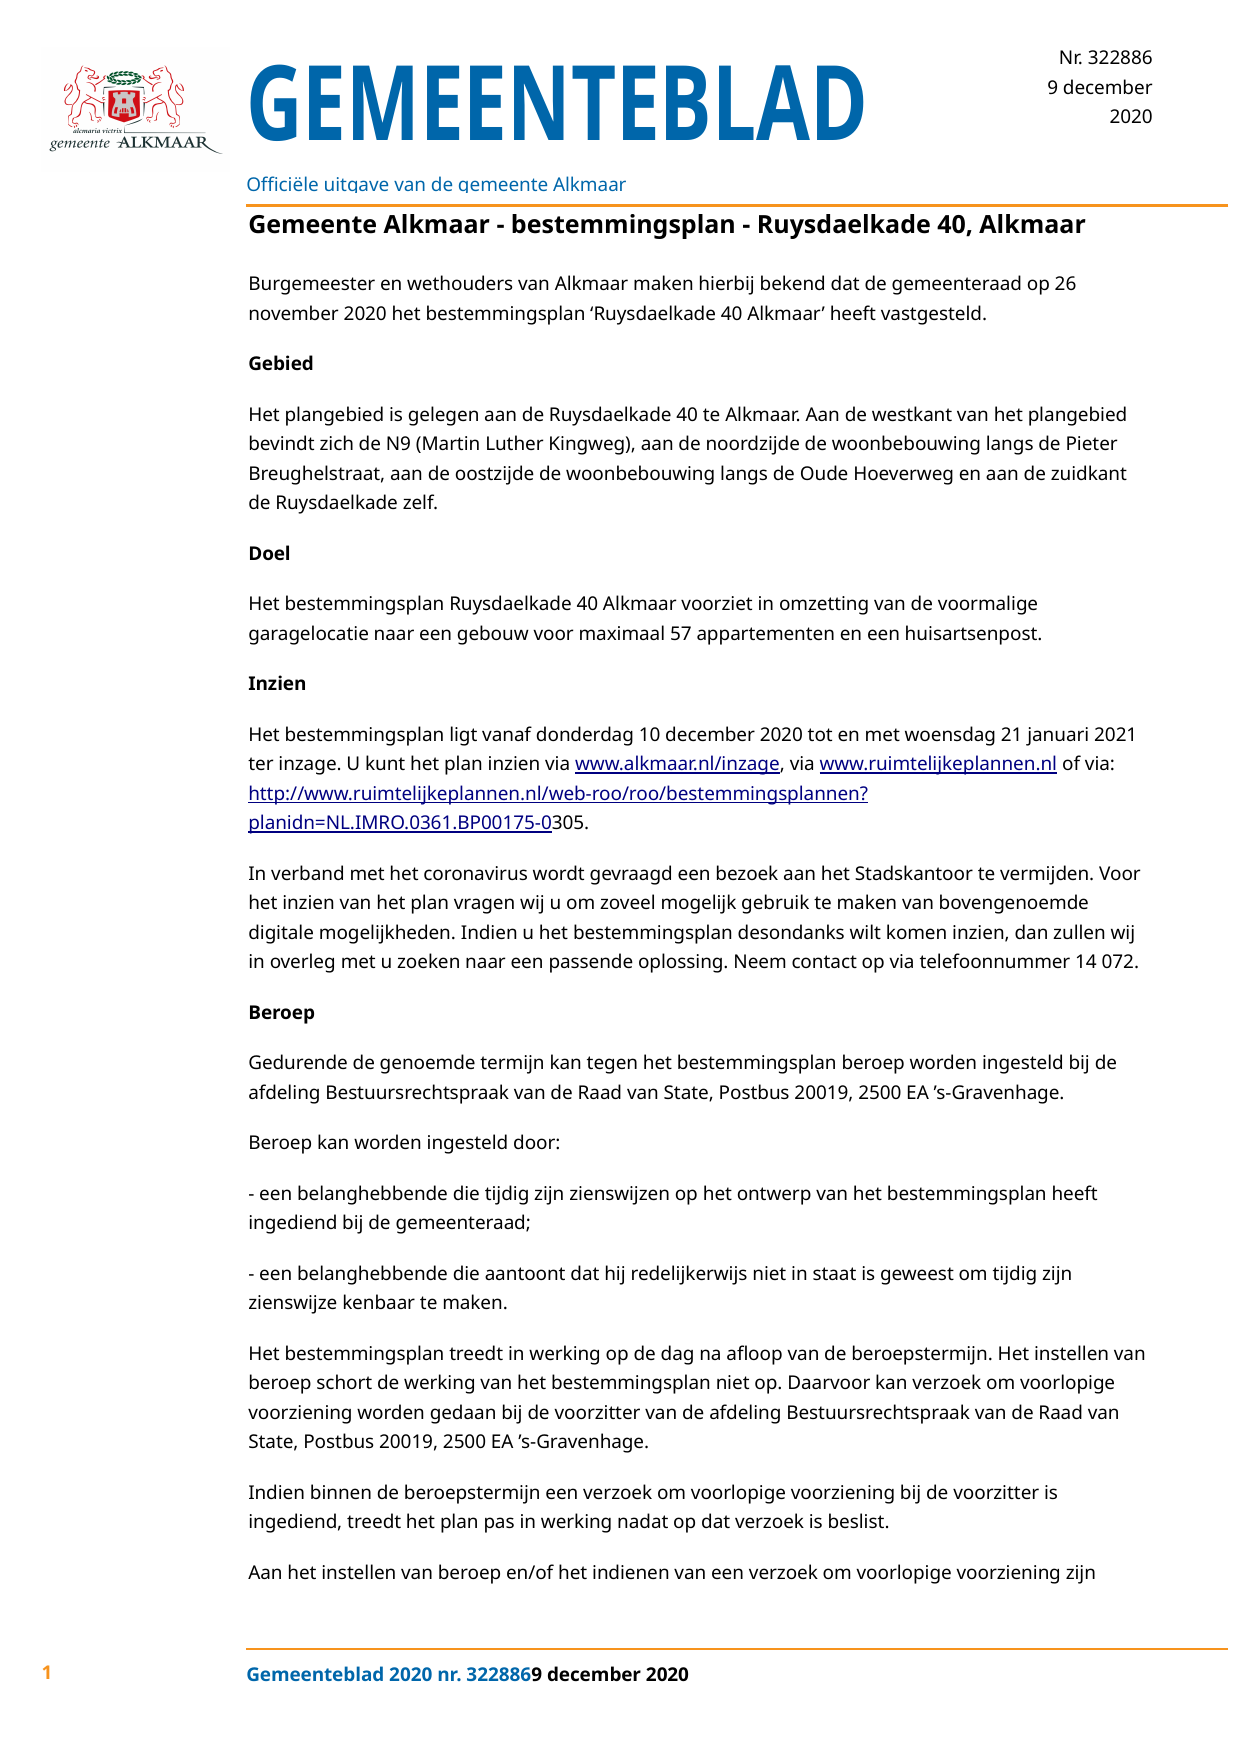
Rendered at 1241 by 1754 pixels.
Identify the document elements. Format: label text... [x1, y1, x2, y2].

text Indien binnen de beroepstermijn een verzoek om voorlopige voorziening bij de voorzitter is ingediend, treedt het plan pas in werking nadat op dat verzoek is beslist. [248, 1479, 1152, 1534]
text Het bestemmingsplan Ruysdaelkade 40 Alkmaar voorziet in omzetting van de voormalige garagelocatie naar een gebouw voor maximaal 57 appartementen en een huisartsenpost. [248, 590, 1152, 646]
text Burgemeester en wethouders van Alkmaar maken hierbij bekend dat de gemeenteraad op 26 november 2020 het bestemmingsplan ‘Ruysdaelkade 40 Alkmaar’ heeft vastgesteld. [248, 270, 1152, 326]
text Gebied [248, 350, 1152, 376]
text Beroep [248, 999, 1152, 1025]
text Gemeente Alkmaar - bestemmingsplan - Ruysdaelkade 40, Alkmaar [248, 207, 1152, 241]
text Gedurende de genoemde termijn kan tegen het bestemmingsplan beroep worden ingesteld bij de afdeling Bestuursrechtspraak van de Raad van State, Postbus 20019, 2500 EA ’s-Gravenhage. [248, 1049, 1152, 1105]
text Aan het instellen van beroep en/of het indienen van een verzoek om voorlopige voorziening zijn [248, 1559, 1152, 1585]
text Beroep kan worden ingesteld door: [248, 1129, 1152, 1155]
text - een belanghebbende die aantoont dat hij redelijkerwijs niet in staat is geweest om tijdig zijn zienswijze kenbaar te maken. [248, 1260, 1152, 1315]
text Doel [248, 540, 1152, 566]
text In verband met het coronavirus wordt gevraagd een bezoek aan het Stadskantoor te vermijden. Voor het inzien van het plan vragen wij u om zoveel mogelijk gebruik te maken van bovengenoemde digitale mogelijkheden. Indien u het bestemmingsplan desondanks wilt komen inzien, dan zullen wij in overleg met u zoeken naar een passende oplossing. Neem contact op via telefoonnummer 14 072. [248, 860, 1152, 974]
text Het bestemmingsplan treedt in werking op de dag na afloop van de beroepstermijn. Het instellen van beroep schort de werking van het bestemmingsplan niet op. Daarvoor kan verzoek om voorlopige voorziening worden gedaan bij de voorzitter van de afdeling Bestuursrechtspraak van de Raad van State, Postbus 20019, 2500 EA ’s-Gravenhage. [248, 1340, 1152, 1454]
text Het bestemmingsplan ligt vanaf donderdag 10 december 2020 tot en met woensdag 21 januari 2021 ter inzage. U kunt het plan inzien via www.alkmaar.nl/inzage, via www.ruimtelijkeplannen.nl of via: http://www.ruimtelijkeplannen.nl/web-roo/roo/bestemmingsplannen?planidn=NL.IMRO.0361.BP00175-0305. [248, 721, 1152, 835]
text Inzien [248, 670, 1152, 696]
text - een belanghebbende die tijdig zijn zienswijzen op het ontwerp van het bestemmingsplan heeft ingediend bij de gemeenteraad; [248, 1180, 1152, 1235]
text Het plangebied is gelegen aan de Ruysdaelkade 40 te Alkmaar. Aan de westkant van het plangebied bevindt zich de N9 (Martin Luther Kingweg), aan de noordzijde de woonbebouwing langs de Pieter Breughelstraat, aan de oostzijde de woonbebouwing langs de Oude Hoeverweg en aan de zuidkant de Ruysdaelkade zelf. [248, 401, 1152, 515]
picture [41, 47, 231, 172]
